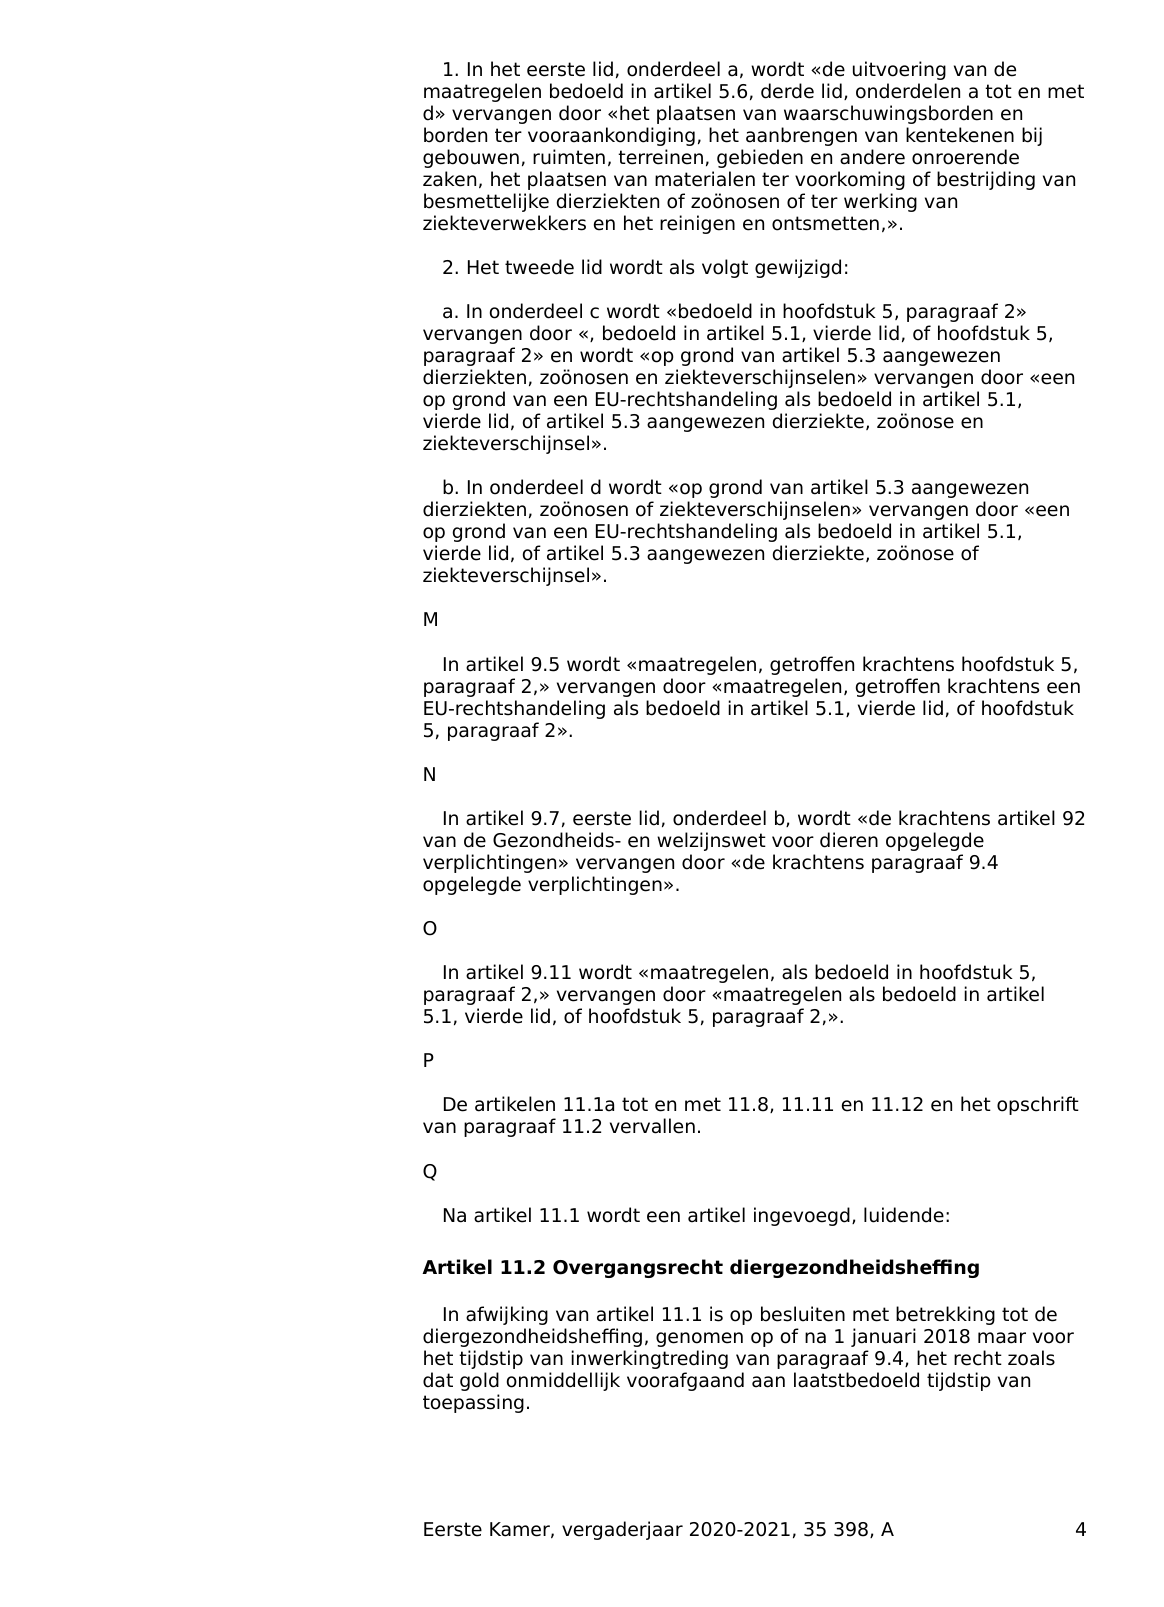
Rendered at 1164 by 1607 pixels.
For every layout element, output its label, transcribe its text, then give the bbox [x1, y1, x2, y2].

subtitle Artikel 11.2 Overgangsrecht diergezondheidsheffing [422, 1257, 1087, 1279]
text Na artikel 11.1 wordt een artikel ingevoegd, luidende: [422, 1205, 1087, 1227]
text De artikelen 11.1a tot en met 11.8, 11.11 en 11.12 en het opschrift van paragraaf 11.2 vervallen. [422, 1094, 1087, 1138]
text b. In onderdeel d wordt «op grond van artikel 5.3 aangewezen dierziekten, zoönosen of ziekteverschijnselen» vervangen door «een op grond van een EU-rechtshandeling als bedoeld in artikel 5.1, vierde lid, of artikel 5.3 aangewezen dierziekte, zoönose of ziekteverschijnsel». [422, 477, 1087, 587]
text In artikel 9.11 wordt «maatregelen, als bedoeld in hoofdstuk 5, paragraaf 2,» vervangen door «maatregelen als bedoeld in artikel 5.1, vierde lid, of hoofdstuk 5, paragraaf 2,». [422, 962, 1087, 1028]
text a. In onderdeel c wordt «bedoeld in hoofdstuk 5, paragraaf 2» vervangen door «, bedoeld in artikel 5.1, vierde lid, of hoofdstuk 5, paragraaf 2» en wordt «op grond van artikel 5.3 aangewezen dierziekten, zoönosen en ziekteverschijnselen» vervangen door «een op grond van een EU-rechtshandeling als bedoeld in artikel 5.1, vierde lid, of artikel 5.3 aangewezen dierziekte, zoönose en ziekteverschijnsel». [422, 301, 1087, 455]
text P [422, 1050, 1087, 1072]
text In artikel 9.5 wordt «maatregelen, getroffen krachtens hoofdstuk 5, paragraaf 2,» vervangen door «maatregelen, getroffen krachtens een EU-rechtshandeling als bedoeld in artikel 5.1, vierde lid, of hoofdstuk 5, paragraaf 2». [422, 653, 1087, 741]
text Q [422, 1161, 1087, 1182]
text N [422, 764, 1087, 786]
text O [422, 918, 1087, 940]
text 1. In het eerste lid, onderdeel a, wordt «de uitvoering van de maatregelen bedoeld in artikel 5.6, derde lid, onderdelen a tot en met d» vervangen door «het plaatsen van waarschuwingsborden en borden ter vooraankondiging, het aanbrengen van kentekenen bij gebouwen, ruimten, terreinen, gebieden en andere onroerende zaken, het plaatsen van materialen ter voorkoming of bestrijding van besmettelijke dierziekten of zoönosen of ter werking van ziekteverwekkers en het reinigen en ontsmetten,». [422, 59, 1087, 235]
text 2. Het tweede lid wordt als volgt gewijzigd: [422, 257, 1087, 279]
text In afwijking van artikel 11.1 is op besluiten met betrekking tot de diergezondheidsheffing, genomen op of na 1 januari 2018 maar voor het tijdstip van inwerkingtreding van paragraaf 9.4, het recht zoals dat gold onmiddellijk voorafgaand aan laatstbedoeld tijdstip van toepassing. [422, 1304, 1087, 1413]
text M [422, 609, 1087, 631]
text In artikel 9.7, eerste lid, onderdeel b, wordt «de krachtens artikel 92 van de Gezondheids- en welzijnswet voor dieren opgelegde verplichtingen» vervangen door «de krachtens paragraaf 9.4 opgelegde verplichtingen». [422, 808, 1087, 896]
